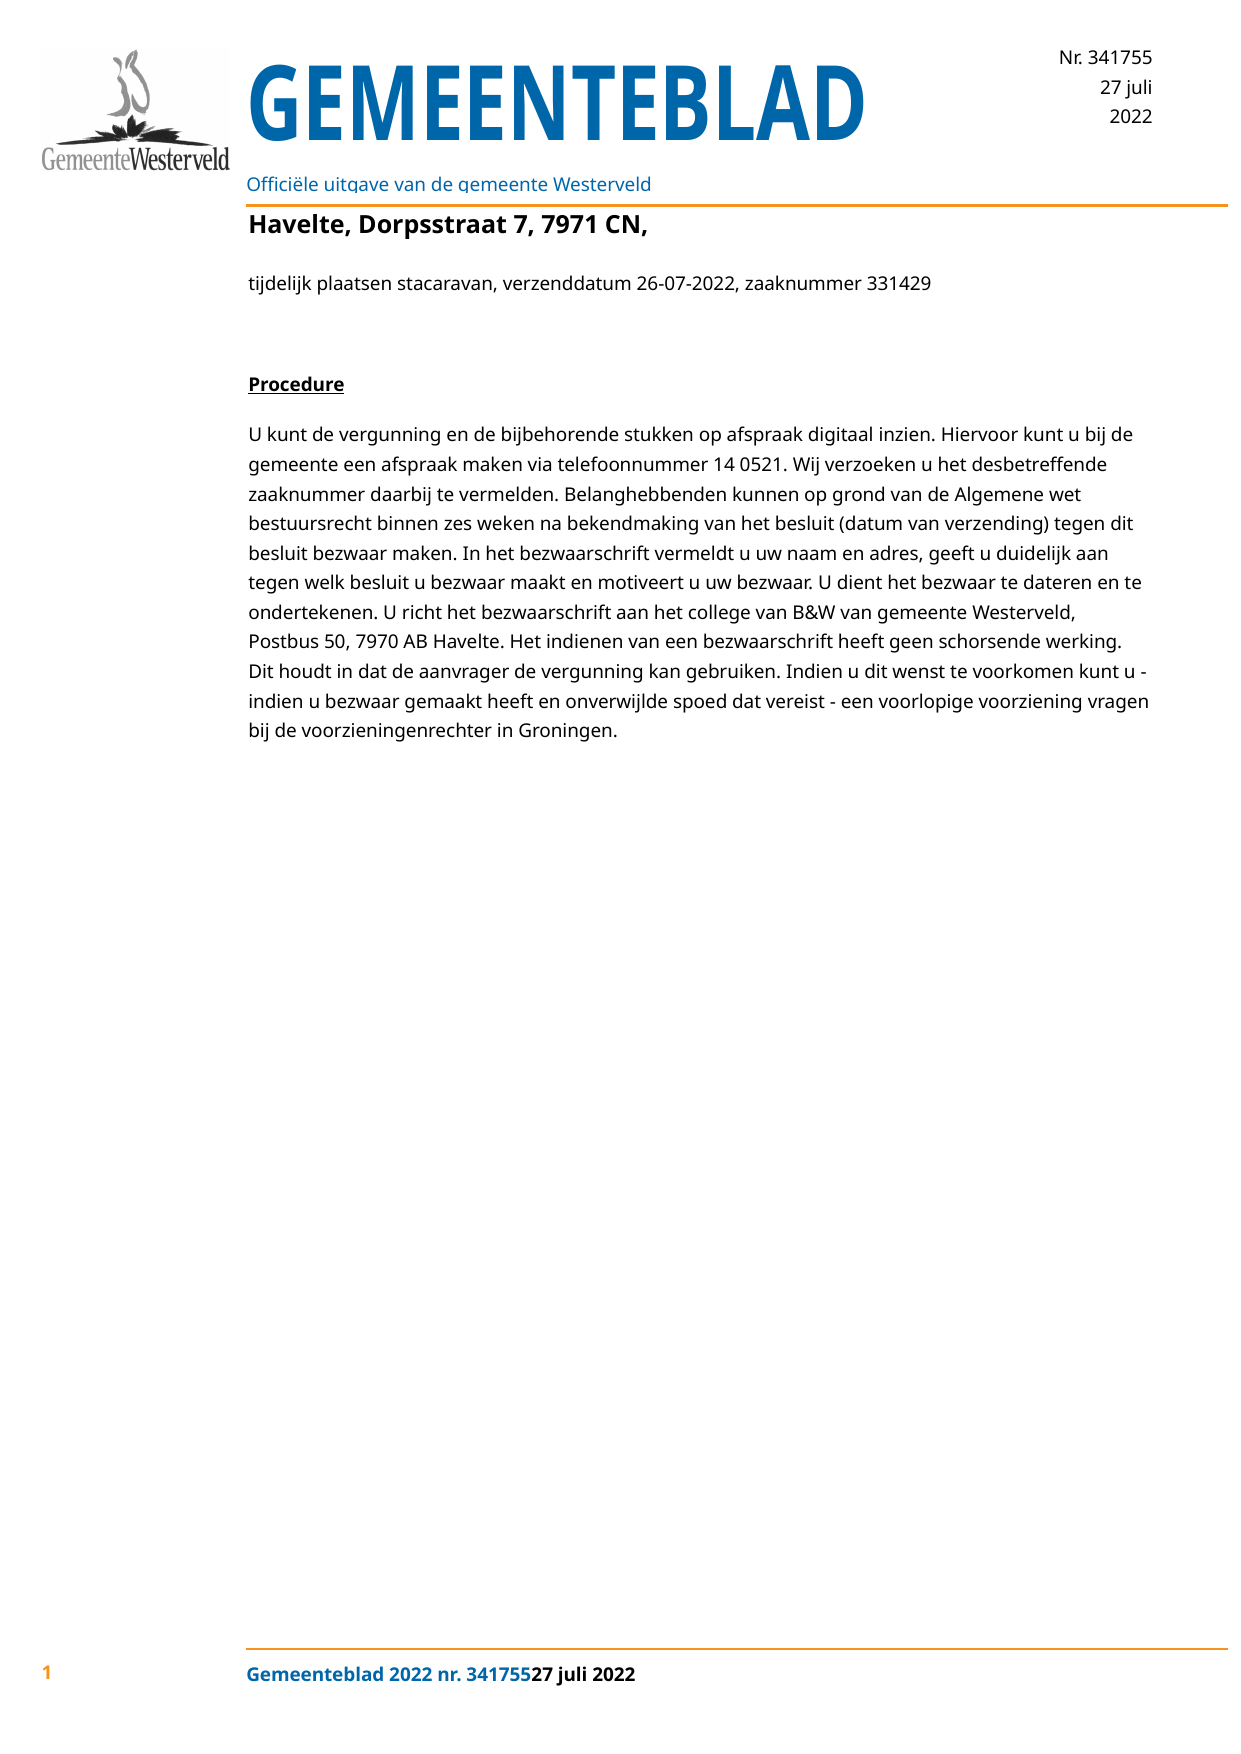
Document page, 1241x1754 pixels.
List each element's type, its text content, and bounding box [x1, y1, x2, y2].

text tijdelijk plaatsen stacaravan, verzenddatum 26-07-2022, zaaknummer 331429 [248, 270, 1152, 296]
text Procedure [248, 371, 1152, 397]
text Havelte, Dorpsstraat 7, 7971 CN, [248, 207, 1152, 241]
picture [41, 47, 231, 172]
text U kunt de vergunning en de bijbehorende stukken op afspraak digitaal inzien. Hiervoor kunt u bij de gemeente een afspraak maken via telefoonnummer 14 0521. Wij verzoeken u het desbetreffende zaaknummer daarbij te vermelden. Belanghebbenden kunnen op grond van de Algemene wet bestuursrecht binnen zes weken na bekendmaking van het besluit (datum van verzending) tegen dit besluit bezwaar maken. In het bezwaarschrift vermeldt u uw naam en adres, geeft u duidelijk aan tegen welk besluit u bezwaar maakt en motiveert u uw bezwaar. U dient het bezwaar te dateren en te ondertekenen. U richt het bezwaarschrift aan het college van B&W van gemeente Westerveld, Postbus 50, 7970 AB Havelte. Het indienen van een bezwaarschrift heeft geen schorsende werking. Dit houdt in dat de aanvrager de vergunning kan gebruiken. Indien u dit wenst te voorkomen kunt u - indien u bezwaar gemaakt heeft en onverwijlde spoed dat vereist - een voorlopige voorziening vragen bij de voorzieningenrechter in Groningen. [248, 422, 1152, 743]
